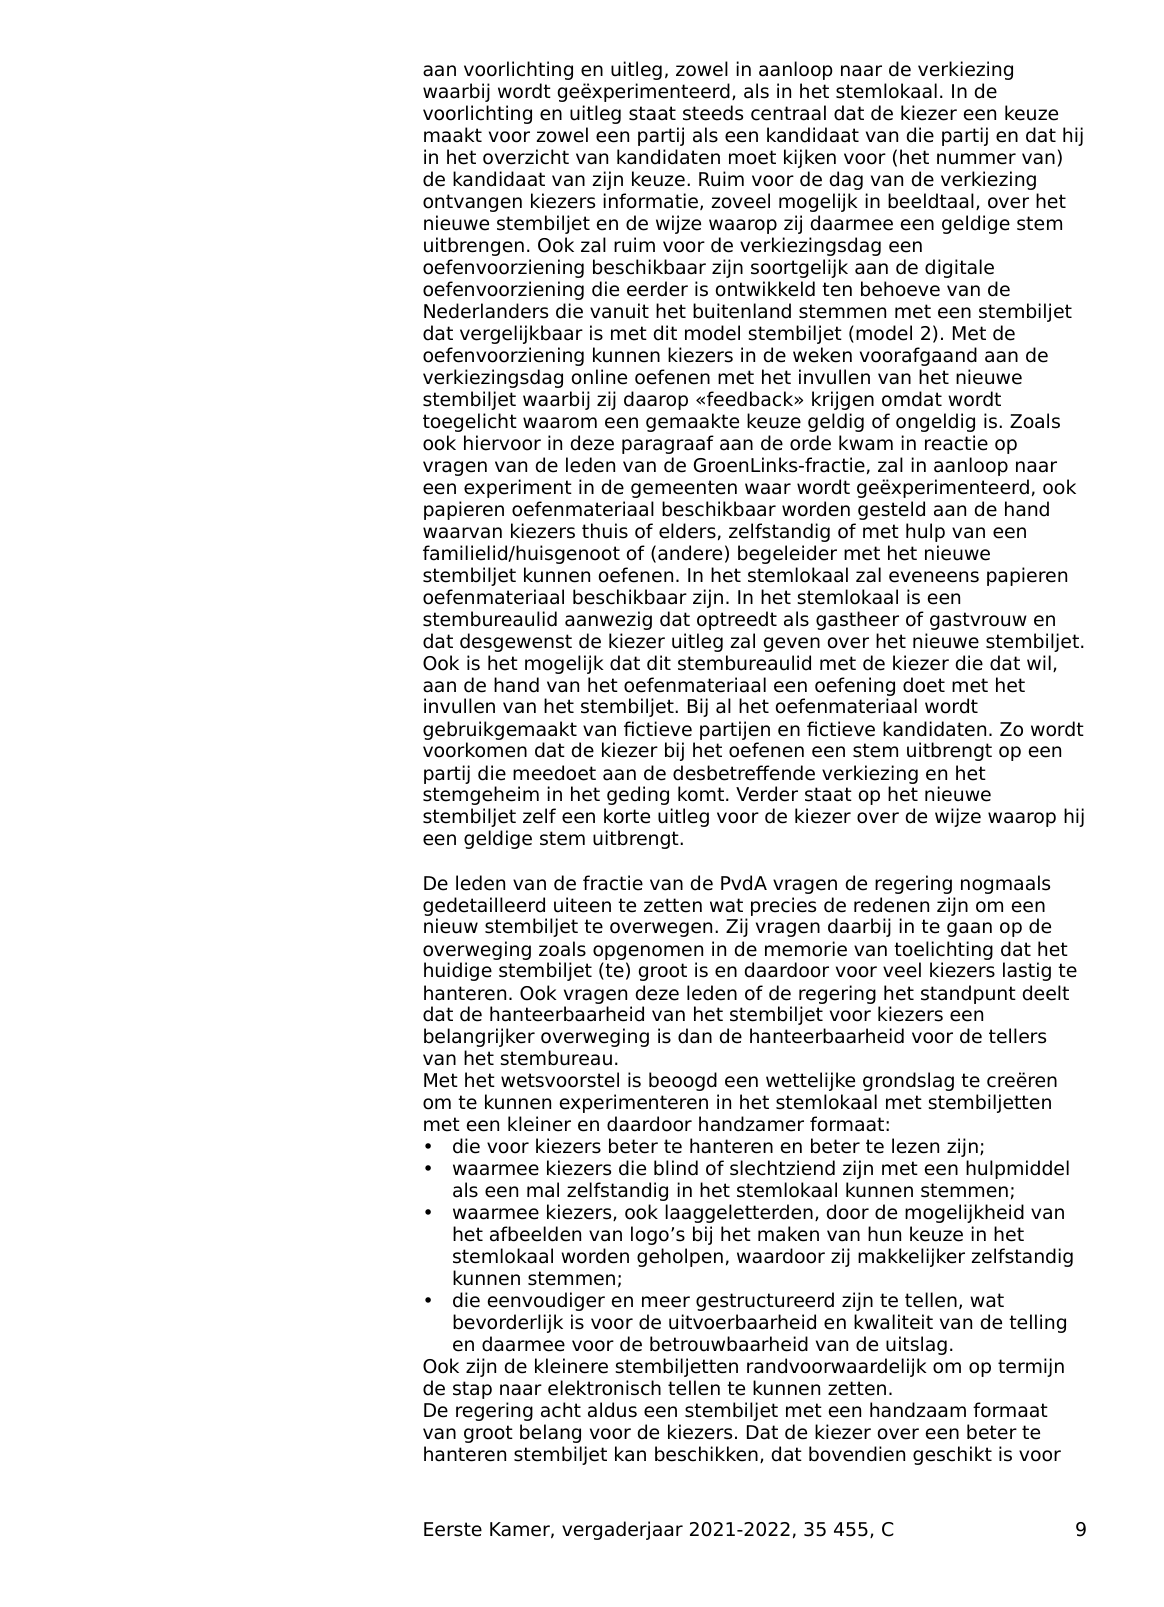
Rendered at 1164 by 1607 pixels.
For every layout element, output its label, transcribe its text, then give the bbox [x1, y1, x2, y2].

text • waarmee kiezers, ook laaggeletterden, door de mogelijkheid van het afbeelden van logo’s bij het maken van hun keuze in het stemlokaal worden geholpen, waardoor zij makkelijker zelfstandig kunnen stemmen; [422, 1202, 1087, 1290]
text aan voorlichting en uitleg, zowel in aanloop naar de verkiezing waarbij wordt geëxperimenteerd, als in het stemlokaal. In de voorlichting en uitleg staat steeds centraal dat de kiezer een keuze maakt voor zowel een partij als een kandidaat van die partij en dat hij in het overzicht van kandidaten moet kijken voor (het nummer van) de kandidaat van zijn keuze. Ruim voor de dag van de verkiezing ontvangen kiezers informatie, zoveel mogelijk in beeldtaal, over het nieuwe stembiljet en de wijze waarop zij daarmee een geldige stem uitbrengen. Ook zal ruim voor de verkiezingsdag een oefenvoorziening beschikbaar zijn soortgelijk aan de digitale oefenvoorziening die eerder is ontwikkeld ten behoeve van de Nederlanders die vanuit het buitenland stemmen met een stembiljet dat vergelijkbaar is met dit model stembiljet (model 2). Met de oefenvoorziening kunnen kiezers in de weken voorafgaand aan de verkiezingsdag online oefenen met het invullen van het nieuwe stembiljet waarbij zij daarop «feedback» krijgen omdat wordt toegelicht waarom een gemaakte keuze geldig of ongeldig is. Zoals ook hiervoor in deze paragraaf aan de orde kwam in reactie op vragen van de leden van de GroenLinks-fractie, zal in aanloop naar een experiment in de gemeenten waar wordt geëxperimenteerd, ook papieren oefenmateriaal beschikbaar worden gesteld aan de hand waarvan kiezers thuis of elders, zelfstandig of met hulp van een familielid/huisgenoot of (andere) begeleider met het nieuwe stembiljet kunnen oefenen. In het stemlokaal zal eveneens papieren oefenmateriaal beschikbaar zijn. In het stemlokaal is een stembureaulid aanwezig dat optreedt als gastheer of gastvrouw en dat desgewenst de kiezer uitleg zal geven over het nieuwe stembiljet. Ook is het mogelijk dat dit stembureaulid met de kiezer die dat wil, aan de hand van het oefenmateriaal een oefening doet met het invullen van het stembiljet. Bij al het oefenmateriaal wordt gebruikgemaakt van fictieve partijen en fictieve kandidaten. Zo wordt voorkomen dat de kiezer bij het oefenen een stem uitbrengt op een partij die meedoet aan de desbetreffende verkiezing en het stemgeheim in het geding komt. Verder staat op het nieuwe stembiljet zelf een korte uitleg voor de kiezer over de wijze waarop hij een geldige stem uitbrengt. [422, 59, 1087, 850]
text • die eenvoudiger en meer gestructureerd zijn te tellen, wat bevorderlijk is voor de uitvoerbaarheid en kwaliteit van de telling en daarmee voor de betrouwbaarheid van de uitslag. [422, 1290, 1087, 1356]
text De leden van de fractie van de PvdA vragen de regering nogmaals gedetailleerd uiteen te zetten wat precies de redenen zijn om een nieuw stembiljet te overwegen. Zij vragen daarbij in te gaan op de overweging zoals opgenomen in de memorie van toelichting dat het huidige stembiljet (te) groot is en daardoor voor veel kiezers lastig te hanteren. Ook vragen deze leden of de regering het standpunt deelt dat de hanteerbaarheid van het stembiljet voor kiezers een belangrijker overweging is dan de hanteerbaarheid voor de tellers van het stembureau. [422, 872, 1087, 1070]
text • die voor kiezers beter te hanteren en beter te lezen zijn; [422, 1136, 1087, 1158]
text Met het wetsvoorstel is beoogd een wettelijke grondslag te creëren om te kunnen experimenteren in het stemlokaal met stembiljetten met een kleiner en daardoor handzamer formaat: [422, 1070, 1087, 1136]
text Ook zijn de kleinere stembiljetten randvoorwaardelijk om op termijn de stap naar elektronisch tellen te kunnen zetten. [422, 1356, 1087, 1400]
text De regering acht aldus een stembiljet met een handzaam formaat van groot belang voor de kiezers. Dat de kiezer over een beter te hanteren stembiljet kan beschikken, dat bovendien geschikt is voor [422, 1400, 1087, 1466]
text • waarmee kiezers die blind of slechtziend zijn met een hulpmiddel als een mal zelfstandig in het stemlokaal kunnen stemmen; [422, 1158, 1087, 1202]
